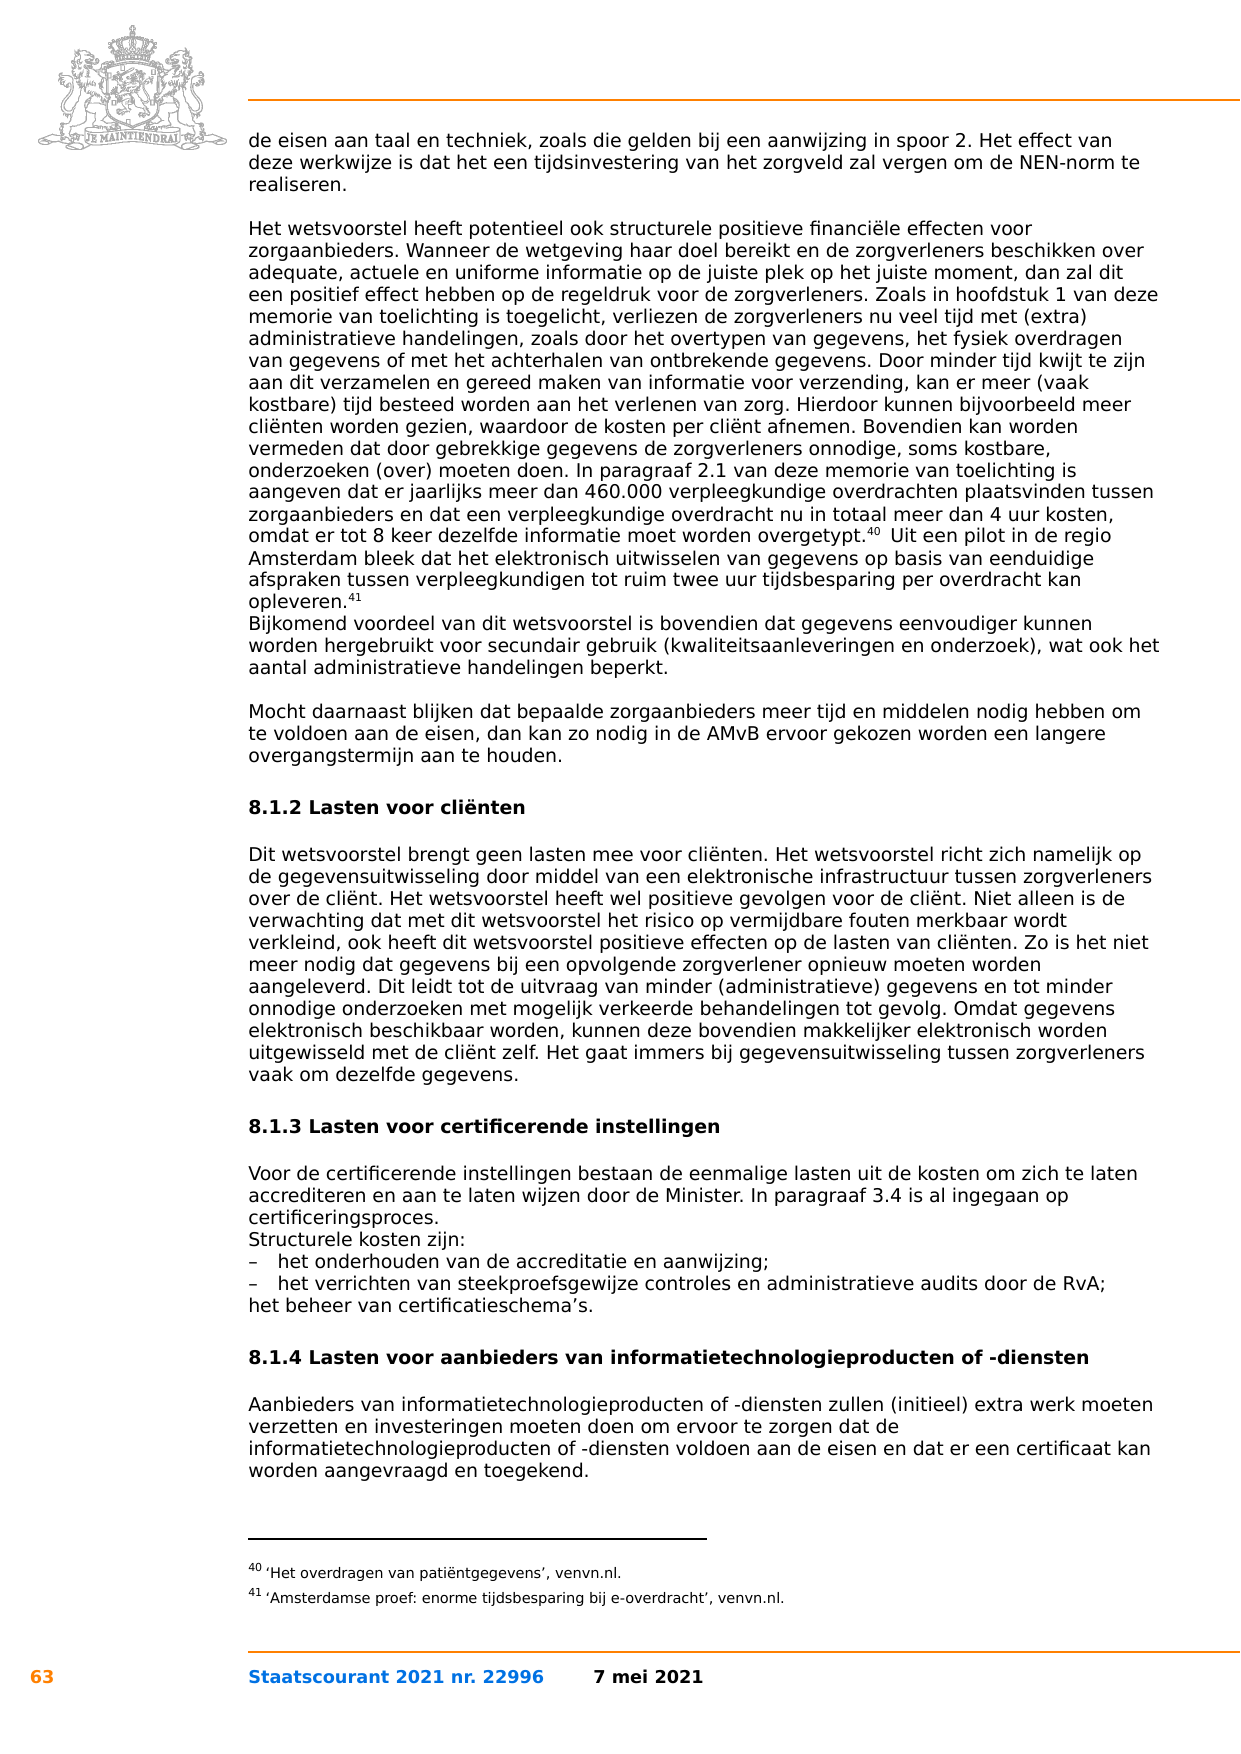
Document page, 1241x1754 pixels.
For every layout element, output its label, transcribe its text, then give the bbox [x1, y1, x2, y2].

picture [38, 25, 227, 150]
text – het onderhouden van de accreditatie en aanwijzing; [248, 1251, 1163, 1273]
text Aanbieders van informatietechnologieproducten of -diensten zullen (initieel) extra werk moeten verzetten en investeringen moeten doen om ervoor te zorgen dat de informatietechnologieproducten of -diensten voldoen aan de eisen en dat er een certificaat kan worden aangevraagd en toegekend. [248, 1394, 1163, 1482]
text de eisen aan taal en techniek, zoals die gelden bij een aanwijzing in spoor 2. Het effect van deze werkwijze is dat het een tijdsinvestering van het zorgveld zal vergen om de NEN-norm te realiseren. [248, 130, 1163, 196]
text Het wetsvoorstel heeft potentieel ook structurele positieve financiële effecten voor zorgaanbieders. Wanneer de wetgeving haar doel bereikt en de zorgverleners beschikken over adequate, actuele en uniforme informatie op de juiste plek op het juiste moment, dan zal dit een positief effect hebben op de regeldruk voor de zorgverleners. Zoals in hoofdstuk 1 van deze memorie van toelichting is toegelicht, verliezen de zorgverleners nu veel tijd met (extra) administratieve handelingen, zoals door het overtypen van gegevens, het fysiek overdragen van gegevens of met het achterhalen van ontbrekende gegevens. Door minder tijd kwijt te zijn aan dit verzamelen en gereed maken van informatie voor verzending, kan er meer (vaak kostbare) tijd besteed worden aan het verlenen van zorg. Hierdoor kunnen bijvoorbeeld meer cliënten worden gezien, waardoor de kosten per cliënt afnemen. Bovendien kan worden vermeden dat door gebrekkige gegevens de zorgverleners onnodige, soms kostbare, onderzoeken (over) moeten doen. In paragraaf 2.1 van deze memorie van toelichting is aangeven dat er jaarlijks meer dan 460.000 verpleegkundige overdrachten plaatsvinden tussen zorgaanbieders en dat een verpleegkundige overdracht nu in totaal meer dan 4 uur kosten, omdat er tot 8 keer dezelfde informatie moet worden overgetypt. Uit een pilot in de regio Amsterdam bleek dat het elektronisch uitwisselen van gegevens op basis van eenduidige afspraken tussen verpleegkundigen tot ruim twee uur tijdsbesparing per overdracht kan opleveren. [248, 218, 1163, 613]
text Dit wetsvoorstel brengt geen lasten mee voor cliënten. Het wetsvoorstel richt zich namelijk op de gegevensuitwisseling door middel van een elektronische infrastructuur tussen zorgverleners over de cliënt. Het wetsvoorstel heeft wel positieve gevolgen voor de cliënt. Niet alleen is de verwachting dat met dit wetsvoorstel het risico op vermijdbare fouten merkbaar wordt verkleind, ook heeft dit wetsvoorstel positieve effecten op de lasten van cliënten. Zo is het niet meer nodig dat gegevens bij een opvolgende zorgverlener opnieuw moeten worden aangeleverd. Dit leidt tot de uitvraag van minder (administratieve) gegevens en tot minder onnodige onderzoeken met mogelijk verkeerde behandelingen tot gevolg. Omdat gegevens elektronisch beschikbaar worden, kunnen deze bovendien makkelijker elektronisch worden uitgewisseld met de cliënt zelf. Het gaat immers bij gegevensuitwisseling tussen zorgverleners vaak om dezelfde gegevens. [248, 844, 1163, 1086]
text het beheer van certificatieschema’s. [248, 1295, 1163, 1317]
text Bijkomend voordeel van dit wetsvoorstel is bovendien dat gegevens eenvoudiger kunnen worden hergebruikt voor secundair gebruik (kwaliteitsaanleveringen en onderzoek), wat ook het aantal administratieve handelingen beperkt. [248, 613, 1163, 679]
subtitle 8.1.3 Lasten voor certificerende instellingen [248, 1116, 1163, 1138]
subtitle 8.1.4 Lasten voor aanbieders van informatietechnologieproducten of -diensten [248, 1347, 1163, 1369]
text Mocht daarnaast blijken dat bepaalde zorgaanbieders meer tijd en middelen nodig hebben om te voldoen aan de eisen, dan kan zo nodig in de AMvB ervoor gekozen worden een langere overgangstermijn aan te houden. [248, 701, 1163, 767]
subtitle 8.1.2 Lasten voor cliënten [248, 797, 1163, 819]
text ‘Het overdragen van patiëntgegevens’, venvn.nl. [248, 1561, 1163, 1583]
text – het verrichten van steekproefsgewijze controles en administratieve audits door de RvA; [248, 1273, 1163, 1295]
text ‘Amsterdamse proef: enorme tijdsbesparing bij e-overdracht’, venvn.nl. [248, 1586, 1163, 1608]
text Structurele kosten zijn: [248, 1229, 1163, 1251]
text Voor de certificerende instellingen bestaan de eenmalige lasten uit de kosten om zich te laten accrediteren en aan te laten wijzen door de Minister. In paragraaf 3.4 is al ingegaan op certificeringsproces. [248, 1163, 1163, 1229]
